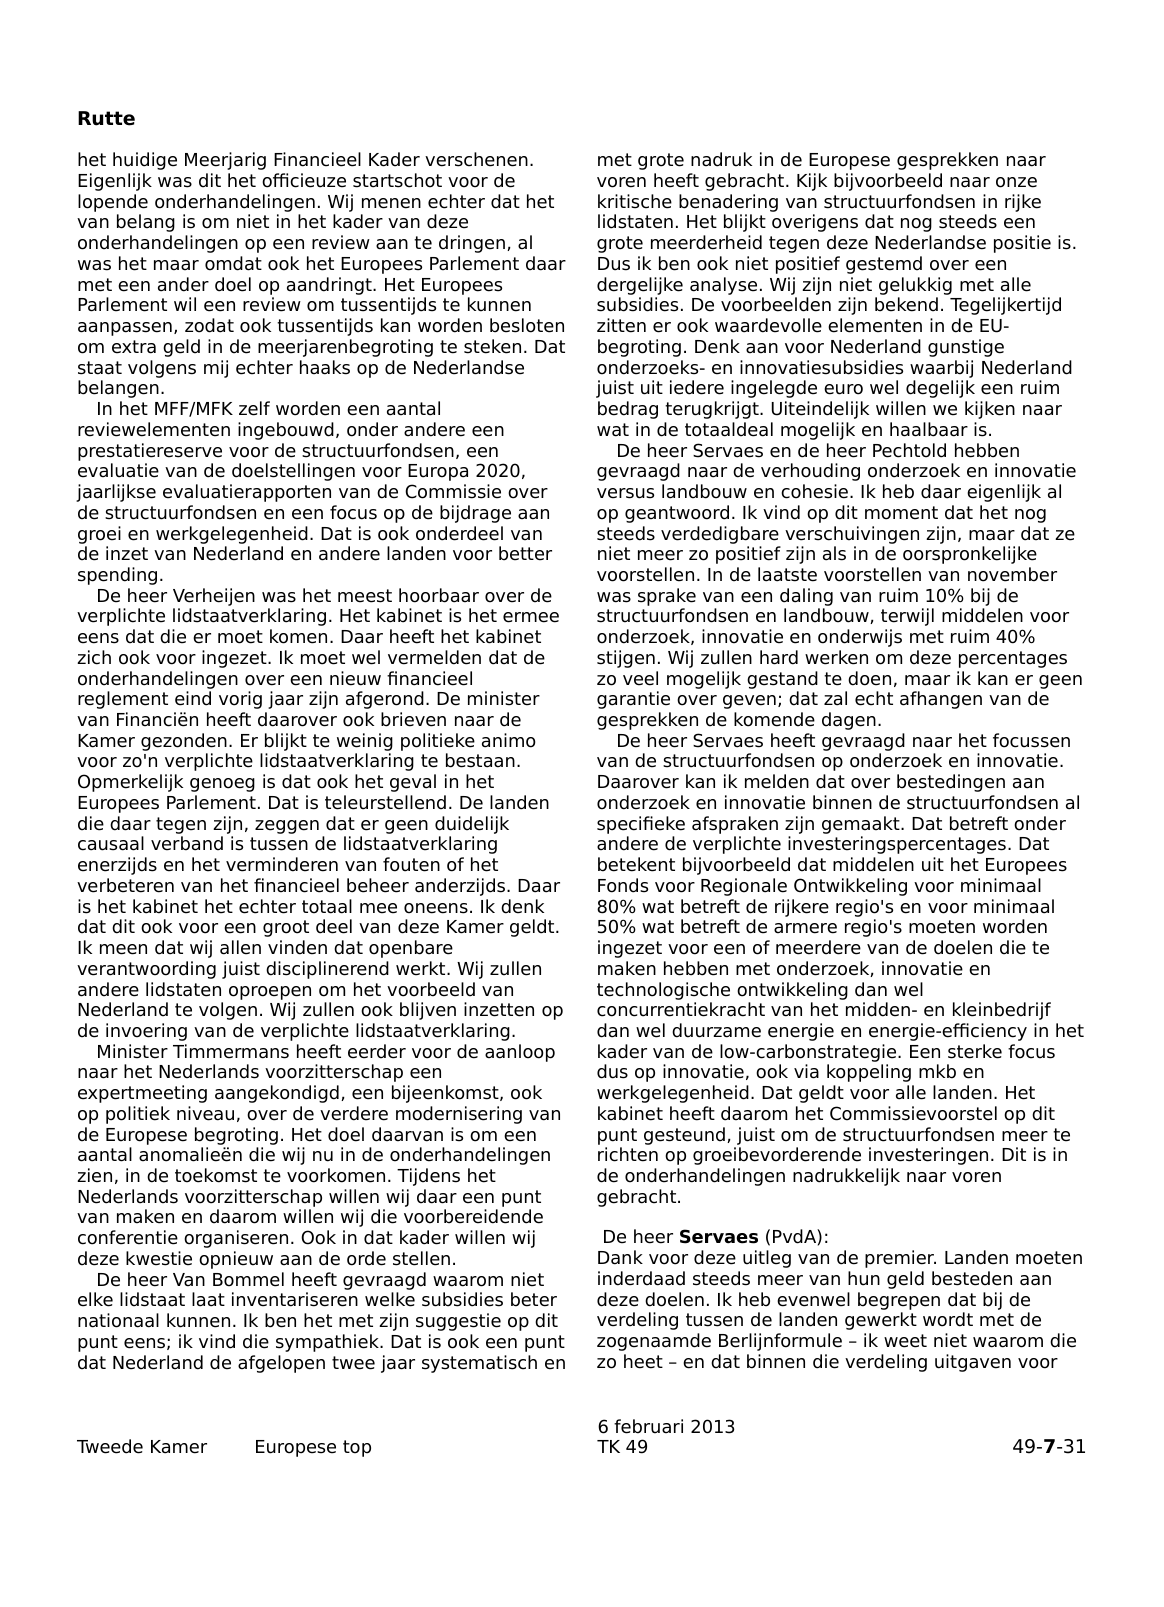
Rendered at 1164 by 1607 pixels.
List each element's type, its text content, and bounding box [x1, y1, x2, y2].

text De heer Van Bommel heeft gevraagd waarom niet elke lidstaat laat inventariseren welke subsidies beter nationaal kunnen. Ik ben het met zijn suggestie op dit punt eens; ik vind die sympathiek. Dat is ook een punt dat Nederland de afgelopen twee jaar systematisch en [77, 1269, 567, 1373]
text Minister Timmermans heeft eerder voor de aanloop naar het Nederlands voorzitterschap een expertmeeting aangekondigd, een bijeenkomst, ook op politiek niveau, over de verdere modernisering van de Europese begroting. Het doel daarvan is om een aantal anomalieën die wij nu in de onderhandelingen zien, in de toekomst te voorkomen. Tijdens het Nederlands voorzitterschap willen wij daar een punt van maken en daarom willen wij die voorbereidende conferentie organiseren. Ook in dat kader willen wij deze kwestie opnieuw aan de orde stellen. [77, 1042, 567, 1269]
text In het MFF/MFK zelf worden een aantal reviewelementen ingebouwd, onder andere een prestatiereserve voor de structuurfondsen, een evaluatie van de doelstellingen voor Europa 2020, jaarlijkse evaluatierapporten van de Commissie over de structuurfondsen en een focus op de bijdrage aan groei en werkgelegenheid. Dat is ook onderdeel van de inzet van Nederland en andere landen voor better spending. [77, 399, 567, 586]
text De heer Servaes (PvdA): [596, 1227, 1087, 1248]
text De heer Verheijen was het meest hoorbaar over de verplichte lidstaatverklaring. Het kabinet is het ermee eens dat die er moet komen. Daar heeft het kabinet zich ook voor ingezet. Ik moet wel vermelden dat de onderhandelingen over een nieuw financieel reglement eind vorig jaar zijn afgerond. De minister van Financiën heeft daarover ook brieven naar de Kamer gezonden. Er blijkt te weinig politieke animo voor zo'n verplichte lidstaatverklaring te bestaan. Opmerkelijk genoeg is dat ook het geval in het Europees Parlement. Dat is teleurstellend. De landen die daar tegen zijn, zeggen dat er geen duidelijk causaal verband is tussen de lidstaatverklaring enerzijds en het verminderen van fouten of het verbeteren van het financieel beheer anderzijds. Daar is het kabinet het echter totaal mee oneens. Ik denk dat dit ook voor een groot deel van deze Kamer geldt. Ik meen dat wij allen vinden dat openbare verantwoording juist disciplinerend werkt. Wij zullen andere lidstaten oproepen om het voorbeeld van Nederland te volgen. Wij zullen ook blijven inzetten op de invoering van de verplichte lidstaatverklaring. [77, 586, 567, 1042]
text het huidige Meerjarig Financieel Kader verschenen. Eigenlijk was dit het officieuze startschot voor de lopende onderhandelingen. Wij menen echter dat het van belang is om niet in het kader van deze onderhandelingen op een review aan te dringen, al was het maar omdat ook het Europees Parlement daar met een ander doel op aandringt. Het Europees Parlement wil een review om tussentijds te kunnen aanpassen, zodat ook tussentijds kan worden besloten om extra geld in de meerjarenbegroting te steken. Dat staat volgens mij echter haaks op de Nederlandse belangen. [77, 150, 567, 399]
text De heer Servaes heeft gevraagd naar het focussen van de structuurfondsen op onderzoek en innovatie. Daarover kan ik melden dat over bestedingen aan onderzoek en innovatie binnen de structuurfondsen al specifieke afspraken zijn gemaakt. Dat betreft onder andere de verplichte investeringspercentages. Dat betekent bijvoorbeeld dat middelen uit het Europees Fonds voor Regionale Ontwikkeling voor minimaal 80% wat betreft de rijkere regio's en voor minimaal 50% wat betreft de armere regio's moeten worden ingezet voor een of meerdere van de doelen die te maken hebben met onderzoek, innovatie en technologische ontwikkeling dan wel concurrentiekracht van het midden- en kleinbedrijf dan wel duurzame energie en energie-efficiency in het kader van de low-carbonstrategie. Een sterke focus dus op innovatie, ook via koppeling mkb en werkgelegenheid. Dat geldt voor alle landen. Het kabinet heeft daarom het Commissievoorstel op dit punt gesteund, juist om de structuurfondsen meer te richten op groeibevorderende investeringen. Dit is in de onderhandelingen nadrukkelijk naar voren gebracht. [596, 731, 1087, 1207]
text met grote nadruk in de Europese gesprekken naar voren heeft gebracht. Kijk bijvoorbeeld naar onze kritische benadering van structuurfondsen in rijke lidstaten. Het blijkt overigens dat nog steeds een grote meerderheid tegen deze Nederlandse positie is. Dus ik ben ook niet positief gestemd over een dergelijke analyse. Wij zijn niet gelukkig met alle subsidies. De voorbeelden zijn bekend. Tegelijkertijd zitten er ook waardevolle elementen in de EU-begroting. Denk aan voor Nederland gunstige onderzoeks- en innovatiesubsidies waarbij Nederland juist uit iedere ingelegde euro wel degelijk een ruim bedrag terugkrijgt. Uiteindelijk willen we kijken naar wat in de totaaldeal mogelijk en haalbaar is. [596, 150, 1087, 440]
text Dank voor deze uitleg van de premier. Landen moeten inderdaad steeds meer van hun geld besteden aan deze doelen. Ik heb evenwel begrepen dat bij de verdeling tussen de landen gewerkt wordt met de zogenaamde Berlijnformule – ik weet niet waarom die zo heet – en dat binnen die verdeling uitgaven voor [596, 1248, 1087, 1372]
text De heer Servaes en de heer Pechtold hebben gevraagd naar de verhouding onderzoek en innovatie versus landbouw en cohesie. Ik heb daar eigenlijk al op geantwoord. Ik vind op dit moment dat het nog steeds verdedigbare verschuivingen zijn, maar dat ze niet meer zo positief zijn als in de oorspronkelijke voorstellen. In de laatste voorstellen van november was sprake van een daling van ruim 10% bij de structuurfondsen en landbouw, terwijl middelen voor onderzoek, innovatie en onderwijs met ruim 40% stijgen. Wij zullen hard werken om deze percentages zo veel mogelijk gestand te doen, maar ik kan er geen garantie over geven; dat zal echt afhangen van de gesprekken de komende dagen. [596, 440, 1087, 731]
